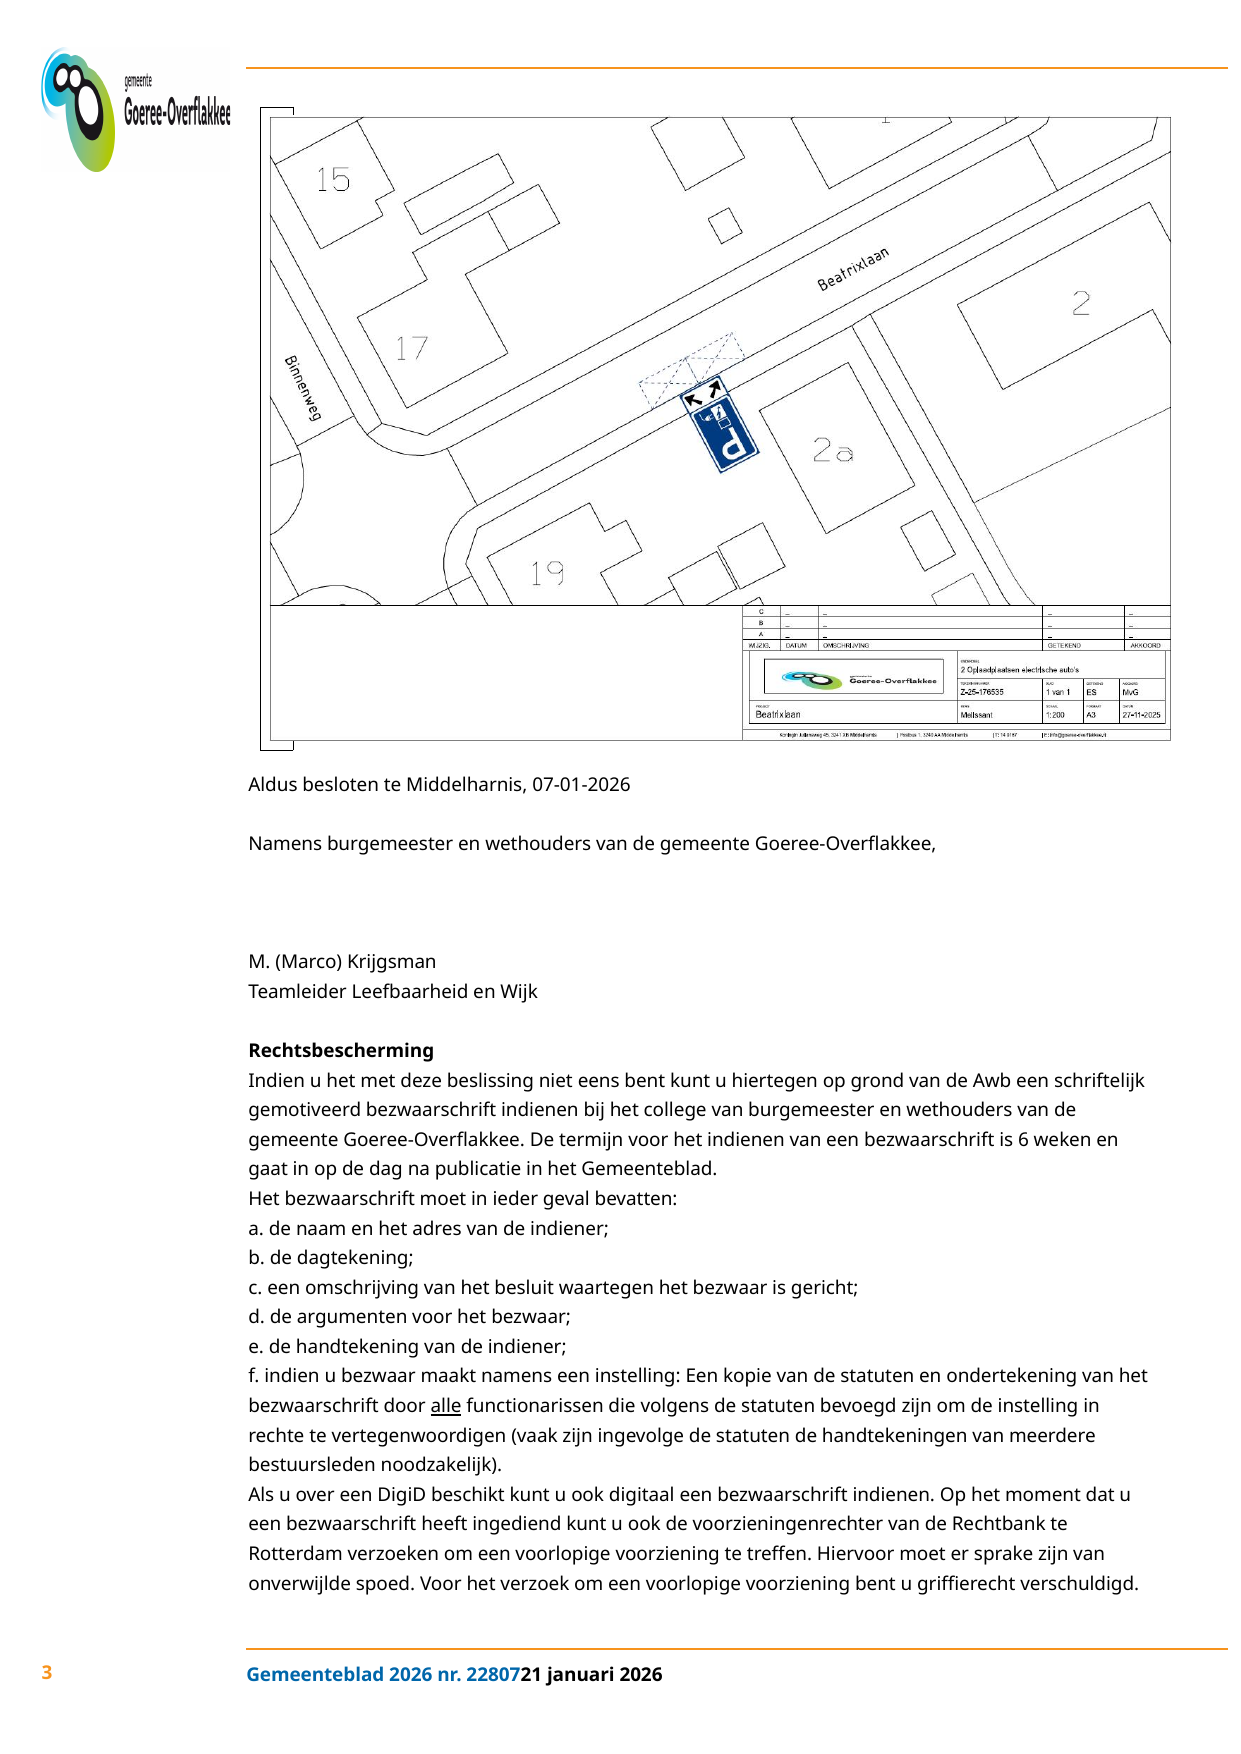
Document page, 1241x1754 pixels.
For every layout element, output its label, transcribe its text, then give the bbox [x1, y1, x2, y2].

text Het bezwaarschrift moet in ieder geval bevatten: [248, 1185, 1152, 1211]
text d. de argumenten voor het bezwaar; [248, 1303, 1152, 1329]
text c. een omschrijving van het besluit waartegen het bezwaar is gericht; [248, 1274, 1152, 1300]
text Namens burgemeester en wethouders van de gemeente Goeree-Overflakkee, [248, 830, 1152, 856]
text Aldus besloten te Middelharnis, 07-01-2026 [248, 771, 1152, 797]
text a. de naam en het adres van de indiener; [248, 1215, 1152, 1241]
text b. de dagtekening; [248, 1244, 1152, 1270]
text M. (Marco) Krijgsman [248, 948, 1152, 974]
text f. indien u bezwaar maakt namens een instelling: Een kopie van de statuten en ondertekening van het bezwaarschrift door alle functionarissen die volgens de statuten bevoegd zijn om de instelling in rechte te vertegenwoordigen (vaak zijn ingevolge de statuten de handtekeningen van meerdere bestuursleden noodzakelijk). [248, 1363, 1152, 1477]
text Indien u het met deze beslissing niet eens bent kunt u hiertegen op grond van de Awb een schriftelijk gemotiveerd bezwaarschrift indienen bij het college van burgemeester en wethouders van de gemeente Goeree-Overflakkee. De termijn voor het indienen van een bezwaarschrift is 6 weken en gaat in op de dag na publicatie in het Gemeenteblad. [248, 1067, 1152, 1181]
picture [41, 47, 231, 172]
text Rechtsbescherming [248, 1037, 1152, 1063]
picture [268, 115, 1173, 741]
text Als u over een DigiD beschikt kunt u ook digitaal een bezwaarschrift indienen. Op het moment dat u een bezwaarschrift heeft ingediend kunt u ook de voorzieningenrechter van de Rechtbank te Rotterdam verzoeken om een voorlopige voorziening te treffen. Hiervoor moet er sprake zijn van onverwijlde spoed. Voor het verzoek om een voorlopige voorziening bent u griffierecht verschuldigd. [248, 1481, 1152, 1596]
text Teamleider Leefbaarheid en Wijk [248, 978, 1152, 1004]
text e. de handtekening van de indiener; [248, 1333, 1152, 1359]
